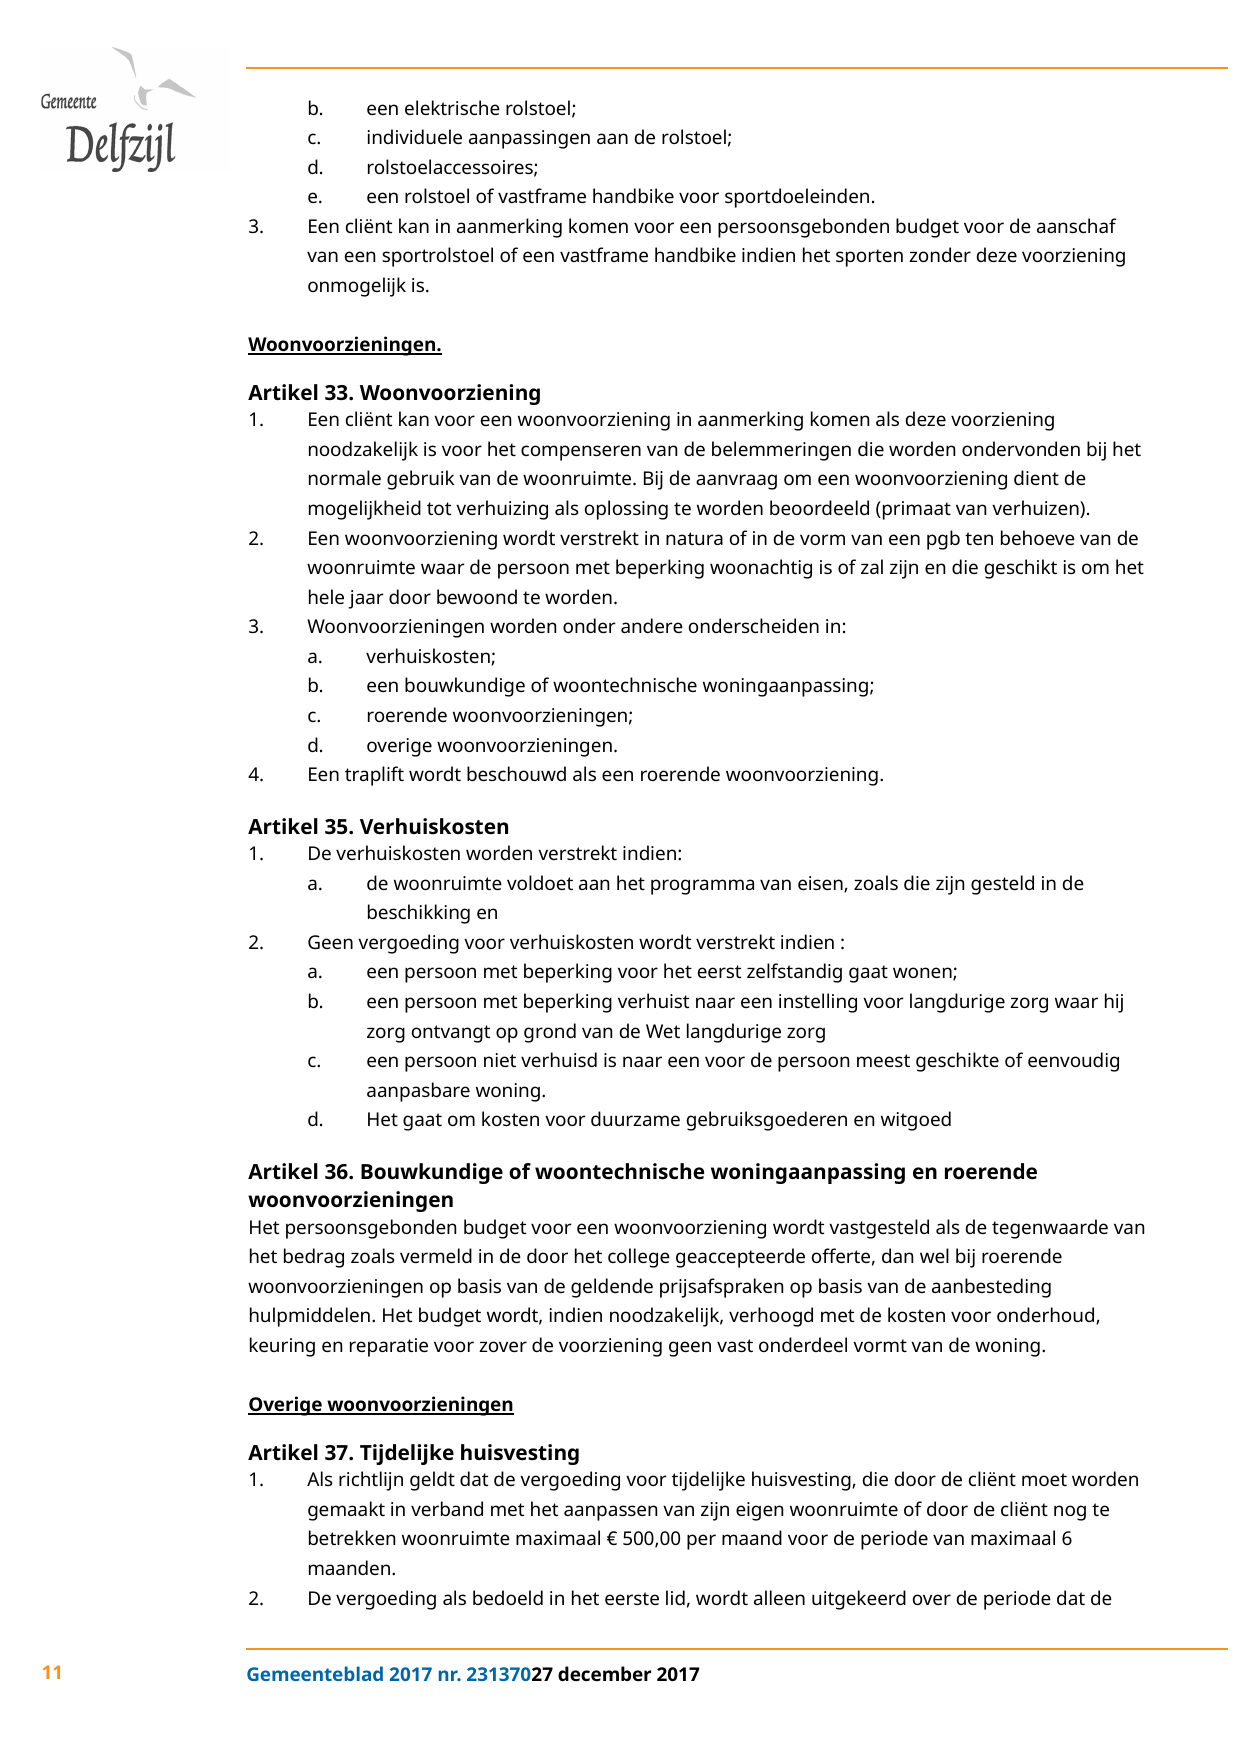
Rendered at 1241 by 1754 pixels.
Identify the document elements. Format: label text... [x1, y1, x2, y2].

list een bouwkundige of woontechnische woningaanpassing; [307, 673, 1152, 698]
list een persoon niet verhuisd is naar een voor de persoon meest geschikte of eenvoudig aanpasbare woning. [307, 1047, 1152, 1103]
list Het gaat om kosten voor duurzame gebruiksgoederen en witgoed [307, 1107, 1152, 1132]
list De verhuiskosten worden verstrekt indien: [248, 840, 1152, 866]
list de woonruimte voldoet aan het programma van eisen, zoals die zijn gesteld in de beschikking en [307, 870, 1152, 925]
list Een cliënt kan voor een woonvoorziening in aanmerking komen als deze voorziening noodzakelijk is voor het compenseren van de belemmeringen die worden ondervonden bij het normale gebruik van de woonruimte. Bij de aanvraag om een woonvoorziening dient de mogelijkheid tot verhuizing als oplossing te worden beoordeeld (primaat van verhuizen). [248, 406, 1152, 521]
text Het persoonsgebonden budget voor een woonvoorziening wordt vastgesteld als de tegenwaarde van het bedrag zoals vermeld in de door het college geaccepteerde offerte, dan wel bij roerende woonvoorzieningen op basis van de geldende prijsafspraken op basis van de aanbesteding hulpmiddelen. Het budget wordt, indien noodzakelijk, verhoogd met de kosten voor onderhoud, keuring en reparatie voor zover de voorziening geen vast onderdeel vormt van de woning. [248, 1214, 1152, 1358]
list De vergoeding als bedoeld in het eerste lid, wordt alleen uitgekeerd over de periode dat de [248, 1585, 1152, 1610]
list Geen vergoeding voor verhuiskosten wordt verstrekt indien : [248, 929, 1152, 955]
picture [41, 47, 231, 172]
list verhuiskosten; [307, 643, 1152, 669]
text Woonvoorzieningen. [248, 331, 1152, 357]
list Als richtlijn geldt dat de vergoeding voor tijdelijke huisvesting, die door de cliënt moet worden gemaakt in verband met het aanpassen van zijn eigen woonruimte of door de cliënt nog te betrekken woonruimte maximaal € 500,00 per maand voor de periode van maximaal 6 maanden. [248, 1466, 1152, 1581]
list een persoon met beperking voor het eerst zelfstandig gaat wonen; [307, 959, 1152, 984]
list Een traplift wordt beschouwd als een roerende woonvoorziening. [248, 761, 1152, 787]
list een persoon met beperking verhuist naar een instelling voor langdurige zorg waar hij zorg ontvangt op grond van de Wet langdurige zorg [307, 988, 1152, 1043]
text Artikel 36. Bouwkundige of woontechnische woningaanpassing en roerende woonvoorzieningen [248, 1157, 1152, 1214]
text Artikel 33. Woonvoorziening [248, 378, 1152, 406]
list een elektrische rolstoel; [307, 95, 1152, 121]
text Artikel 35. Verhuiskosten [248, 812, 1152, 840]
list een rolstoel of vastframe handbike voor sportdoeleinden. [307, 183, 1152, 209]
list individuele aanpassingen aan de rolstoel; [307, 124, 1152, 150]
list overige woonvoorzieningen. [307, 732, 1152, 758]
text Overige woonvoorzieningen [248, 1391, 1152, 1417]
list rolstoelaccessoires; [307, 154, 1152, 180]
text Artikel 37. Tijdelijke huisvesting [248, 1438, 1152, 1466]
list roerende woonvoorzieningen; [307, 702, 1152, 728]
list Woonvoorzieningen worden onder andere onderscheiden in: [248, 613, 1152, 639]
list Een woonvoorziening wordt verstrekt in natura of in de vorm van een pgb ten behoeve van de woonruimte waar de persoon met beperking woonachtig is of zal zijn en die geschikt is om het hele jaar door bewoond te worden. [248, 525, 1152, 610]
list Een cliënt kan in aanmerking komen voor een persoonsgebonden budget voor de aanschaf van een sportrolstoel of een vastframe handbike indien het sporten zonder deze voorziening onmogelijk is. [248, 213, 1152, 298]
